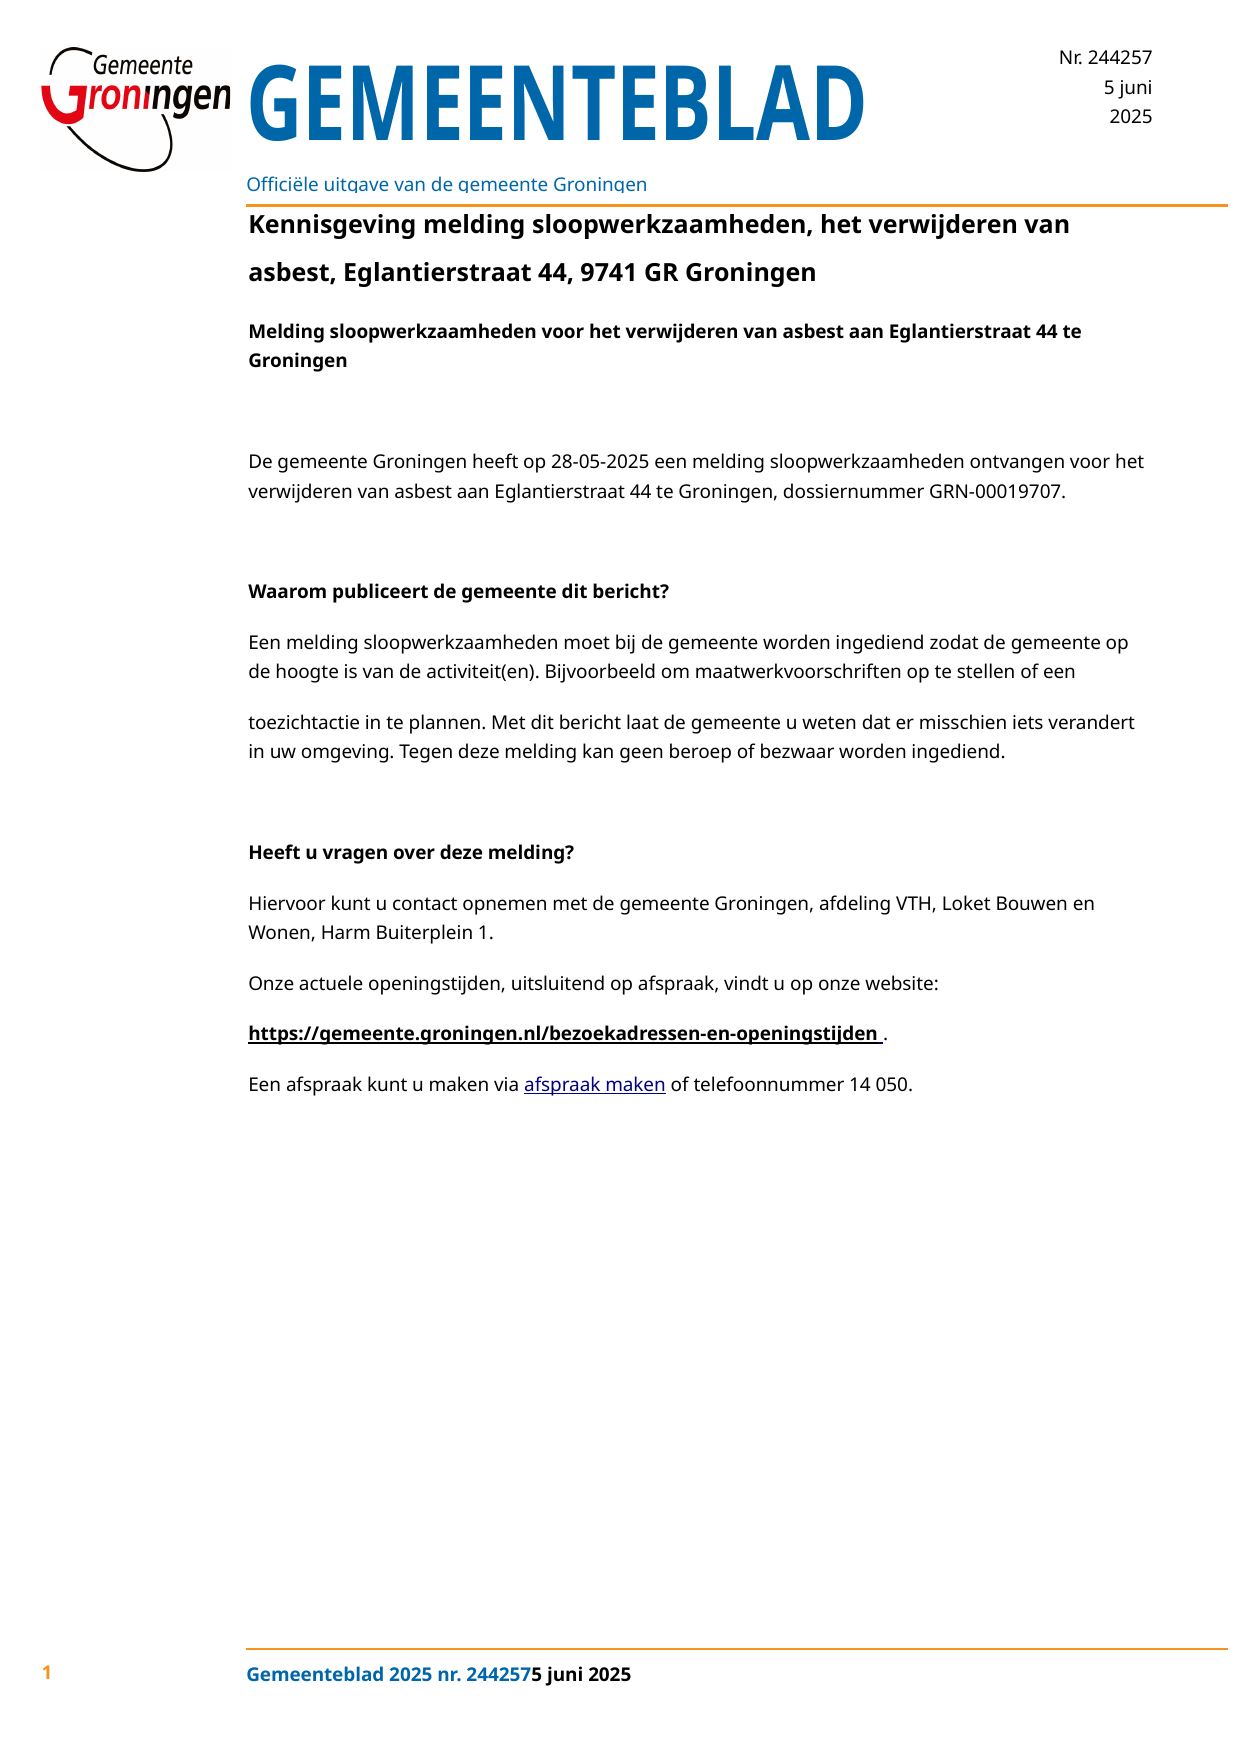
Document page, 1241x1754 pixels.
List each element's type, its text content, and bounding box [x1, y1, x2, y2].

picture [41, 47, 231, 172]
text toezichtactie in te plannen. Met dit bericht laat de gemeente u weten dat er misschien iets verandert in uw omgeving. Tegen deze melding kan geen beroep of bezwaar worden ingediend. [248, 709, 1152, 764]
text Waarom publiceert de gemeente dit bericht? [248, 579, 1152, 604]
text Onze actuele openingstijden, uitsluitend op afspraak, vindt u op onze website: [248, 970, 1152, 996]
text https://gemeente.groningen.nl/bezoekadressen-en-openingstijden . [248, 1020, 1152, 1046]
text Hiervoor kunt u contact opnemen met de gemeente Groningen, afdeling VTH, Loket Bouwen en Wonen, Harm Buiterplein 1. [248, 890, 1152, 945]
text Een afspraak kunt u maken via afspraak maken of telefoonnummer 14 050. [248, 1071, 1152, 1097]
text Kennisgeving melding sloopwerkzaamheden, het verwijderen van asbest, Eglantierstraat 44, 9741 GR Groningen [248, 207, 1152, 288]
text Melding sloopwerkzaamheden voor het verwijderen van asbest aan Eglantierstraat 44 te Groningen [248, 318, 1152, 373]
text Een melding sloopwerkzaamheden moet bij de gemeente worden ingediend zodat de gemeente op de hoogte is van de activiteit(en). Bijvoorbeeld om maatwerkvoorschriften op te stellen of een [248, 629, 1152, 684]
text De gemeente Groningen heeft op 28-05-2025 een melding sloopwerkzaamheden ontvangen voor het verwijderen van asbest aan Eglantierstraat 44 te Groningen, dossiernummer GRN-00019707. [248, 448, 1152, 504]
text Heeft u vragen over deze melding? [248, 839, 1152, 865]
